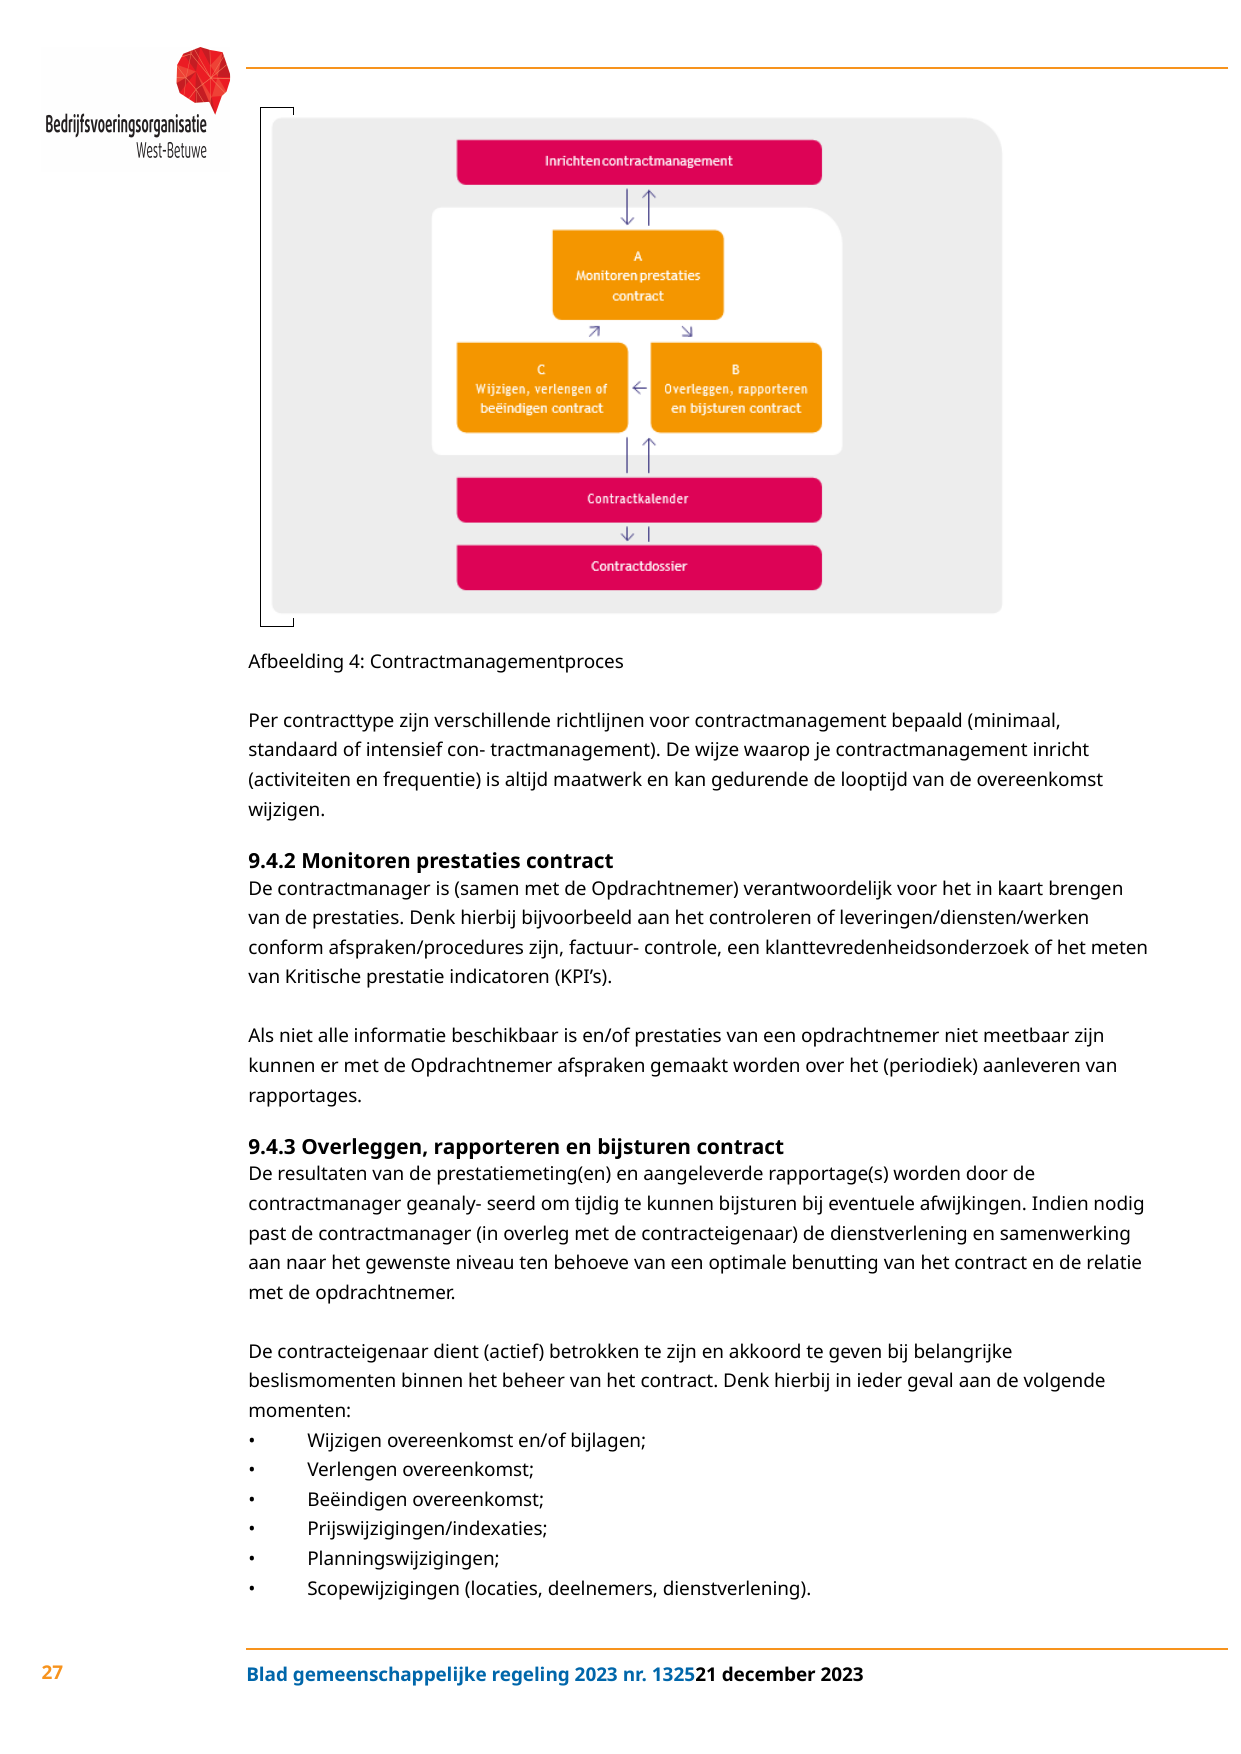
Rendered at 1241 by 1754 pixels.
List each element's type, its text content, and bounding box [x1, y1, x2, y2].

list Scopewijzigingen (locaties, deelnemers, dienstverlening). [248, 1575, 1152, 1601]
list Beëindigen overeenkomst; [248, 1486, 1152, 1512]
text Per contracttype zijn verschillende richtlijnen voor contractmanagement bepaald (minimaal, standaard of intensief con- tractmanagement). De wijze waarop je contractmanagement inricht (activiteiten en frequentie) is altijd maatwerk en kan gedurende de looptijd van de overeenkomst wijzigen. [248, 707, 1152, 822]
list Prijswijzigingen/indexaties; [248, 1516, 1152, 1541]
list Wijzigen overeenkomst en/of bijlagen; [248, 1427, 1152, 1453]
text De resultaten van de prestatiemeting(en) en aangeleverde rapportage(s) worden door de contractmanager geanaly- seerd om tijdig te kunnen bijsturen bij eventuele afwijkingen. Indien nodig past de contractmanager (in overleg met de contracteigenaar) de dienstverlening en samenwerking aan naar het gewenste niveau ten behoeve van een optimale benutting van het contract en de relatie met de opdrachtnemer. [248, 1161, 1152, 1305]
text De contracteigenaar dient (actief) betrokken te zijn en akkoord te geven bij belangrijke beslismomenten binnen het beheer van het contract. Denk hierbij in ieder geval aan de volgende momenten: [248, 1338, 1152, 1423]
text De contractmanager is (samen met de Opdrachtnemer) verantwoordelijk voor het in kaart brengen van de prestaties. Denk hierbij bijvoorbeeld aan het controleren of leveringen/diensten/werken conform afspraken/procedures zijn, factuur- controle, een klanttevredenheidsonderzoek of het meten van Kritische prestatie indicatoren (KPI’s). [248, 875, 1152, 989]
list Planningswijzigingen; [248, 1545, 1152, 1571]
list Verlengen overeenkomst; [248, 1456, 1152, 1482]
picture [41, 47, 231, 172]
text 9.4.3 Overleggen, rapporteren en bijsturen contract [248, 1132, 1152, 1161]
text 9.4.2 Monitoren prestaties contract [248, 846, 1152, 875]
text Afbeelding 4: Contractmanagementproces [248, 648, 1152, 674]
picture [268, 115, 1008, 618]
text Als niet alle informatie beschikbaar is en/of prestaties van een opdrachtnemer niet meetbaar zijn kunnen er met de Opdrachtnemer afspraken gemaakt worden over het (periodiek) aanleveren van rapportages. [248, 1023, 1152, 1107]
